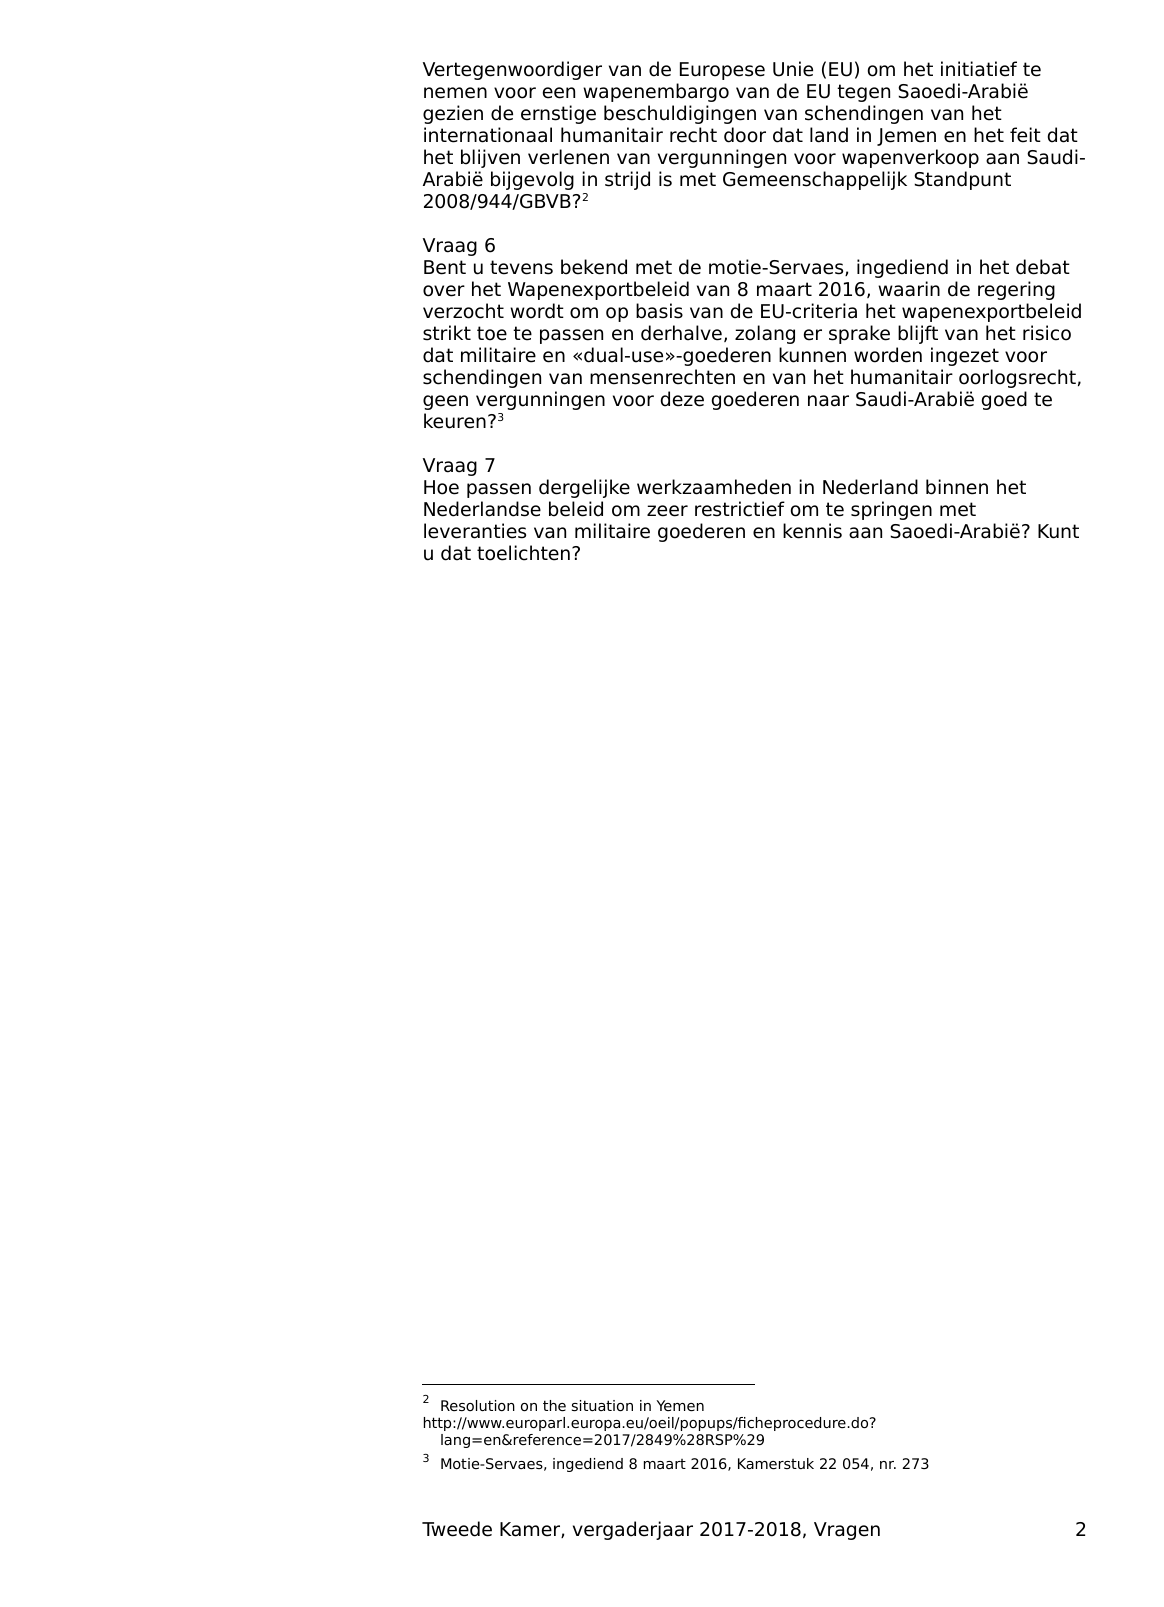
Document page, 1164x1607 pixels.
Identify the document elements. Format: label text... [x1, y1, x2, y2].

text Hoe passen dergelijke werkzaamheden in Nederland binnen het Nederlandse beleid om zeer restrictief om te springen met leveranties van militaire goederen en kennis aan Saoedi-Arabië? Kunt u dat toelichten? [422, 477, 1087, 565]
text Bent u tevens bekend met de motie-Servaes, ingediend in het debat over het Wapenexportbeleid van 8 maart 2016, waarin de regering verzocht wordt om op basis van de EU-criteria het wapenexportbeleid strikt toe te passen en derhalve, zolang er sprake blijft van het risico dat militaire en «dual-use»-goederen kunnen worden ingezet voor schendingen van mensenrechten en van het humanitair oorlogsrecht, geen vergunningen voor deze goederen naar Saudi-Arabië goed te keuren? [422, 257, 1087, 433]
text Resolution on the situation in Yemen [422, 1393, 1087, 1416]
text Motie-Servaes, ingediend 8 maart 2016, Kamerstuk 22 054, nr. 273 [422, 1452, 1087, 1474]
text Vertegenwoordiger van de Europese Unie (EU) om het initiatief te nemen voor een wapenembargo van de EU tegen Saoedi-Arabië gezien de ernstige beschuldigingen van schendingen van het internationaal humanitair recht door dat land in Jemen en het feit dat het blijven verlenen van vergunningen voor wapenverkoop aan Saudi-Arabië bijgevolg in strijd is met Gemeenschappelijk Standpunt 2008/944/GBVB? [422, 59, 1087, 213]
text Vraag 6 [422, 235, 1087, 257]
text Vraag 7 [422, 455, 1087, 477]
text http://www.europarl.europa.eu/oeil/popups/ficheprocedure.do?lang=en&reference=2017/2849%28RSP%29 [422, 1416, 1087, 1449]
